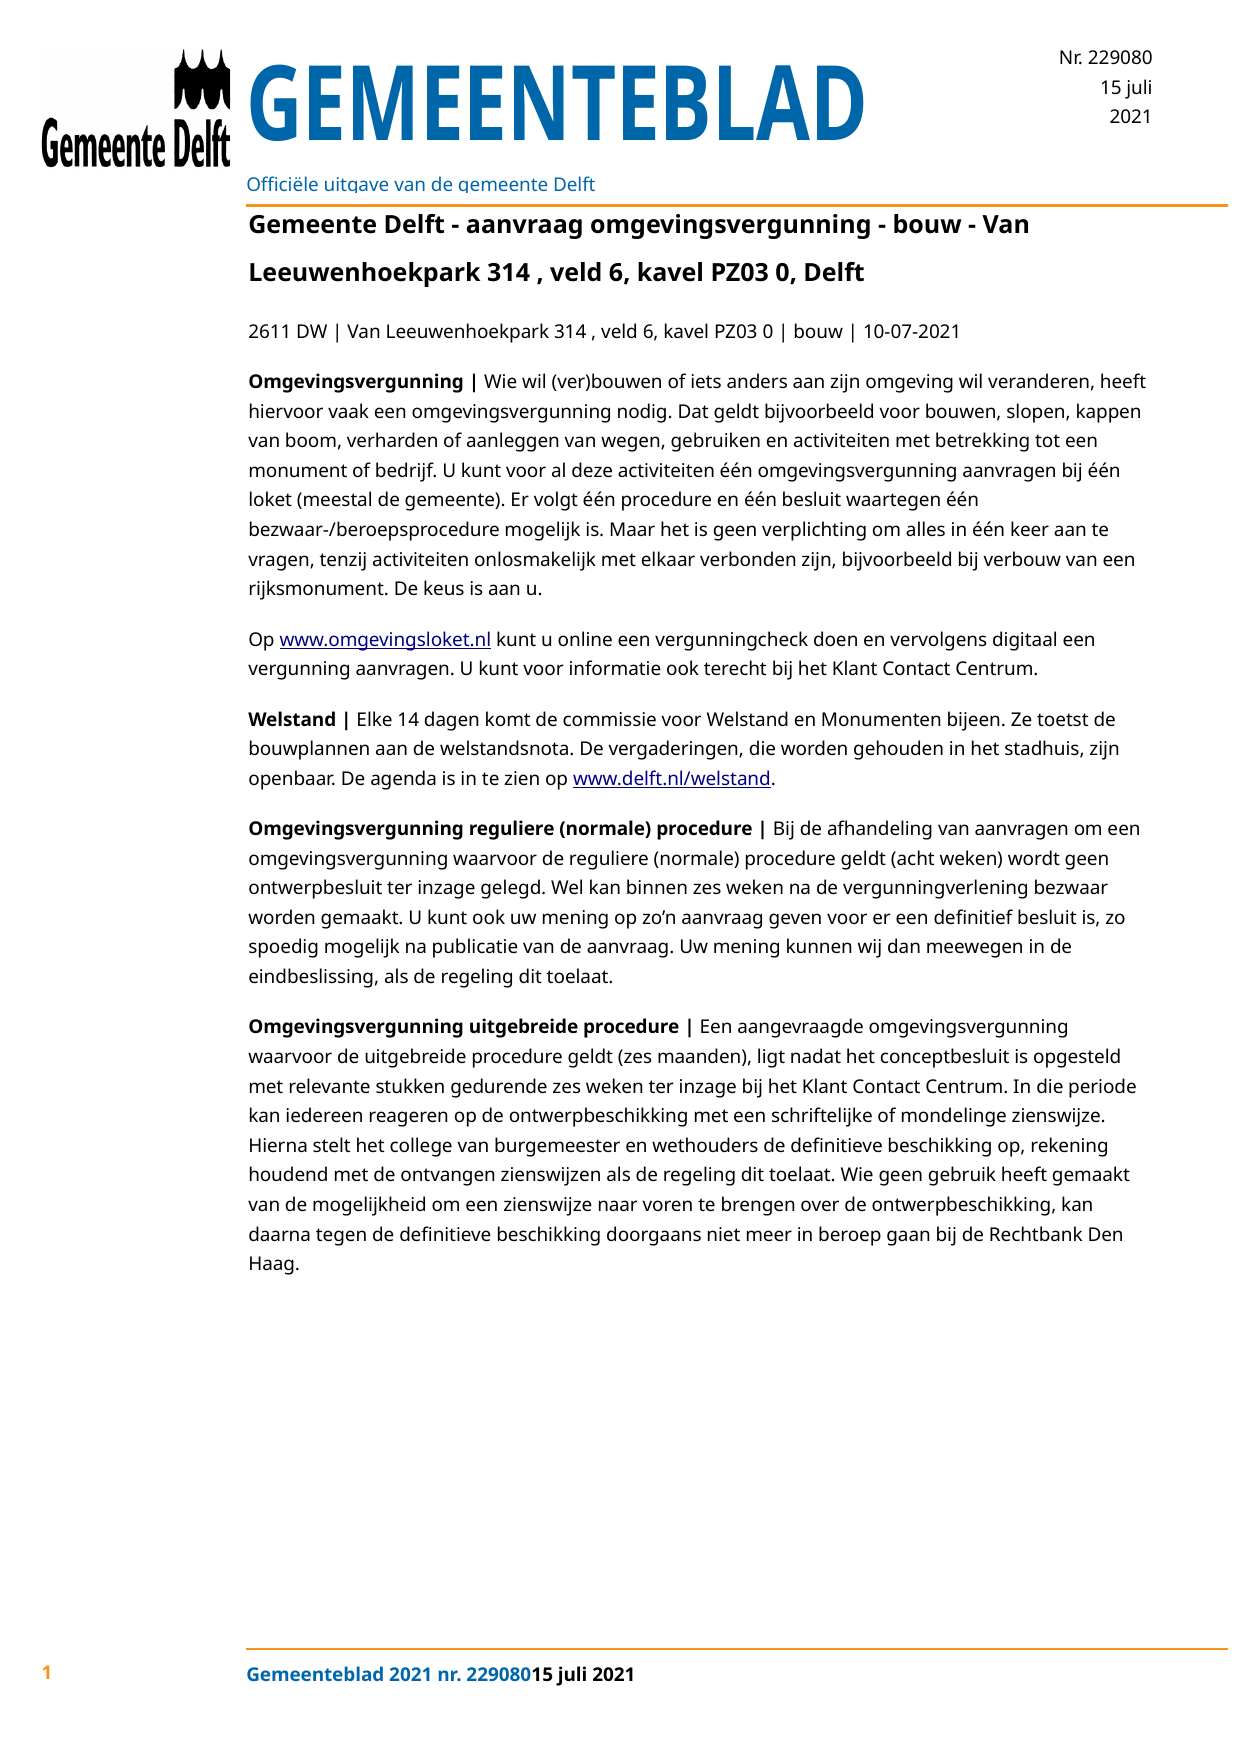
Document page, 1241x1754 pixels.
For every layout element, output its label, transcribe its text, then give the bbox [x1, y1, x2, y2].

text Omgevingsvergunning reguliere (normale) procedure | Bij de afhandeling van aanvragen om een omgevingsvergunning waarvoor de reguliere (normale) procedure geldt (acht weken) wordt geen ontwerpbesluit ter inzage gelegd. Wel kan binnen zes weken na de vergunningverlening bezwaar worden gemaakt. U kunt ook uw mening op zo’n aanvraag geven voor er een definitief besluit is, zo spoedig mogelijk na publicatie van de aanvraag. Uw mening kunnen wij dan meewegen in de eindbeslissing, als de regeling dit toelaat. [248, 815, 1152, 989]
text Welstand | Elke 14 dagen komt de commissie voor Welstand en Monumenten bijeen. Ze toetst de bouwplannen aan de welstandsnota. De vergaderingen, die worden gehouden in het stadhuis, zijn openbaar. De agenda is in te zien op www.delft.nl/welstand. [248, 706, 1152, 791]
text Omgevingsvergunning | Wie wil (ver)bouwen of iets anders aan zijn omgeving wil veranderen, heeft hiervoor vaak een omgevingsvergunning nodig. Dat geldt bijvoorbeeld voor bouwen, slopen, kappen van boom, verharden of aanleggen van wegen, gebruiken en activiteiten met betrekking tot een monument of bedrijf. U kunt voor al deze activiteiten één omgevingsvergunning aanvragen bij één loket (meestal de gemeente). Er volgt één procedure en één besluit waartegen één bezwaar-/beroepsprocedure mogelijk is. Maar het is geen verplichting om alles in één keer aan te vragen, tenzij activiteiten onlosmakelijk met elkaar verbonden zijn, bijvoorbeeld bij verbouw van een rijksmonument. De keus is aan u. [248, 368, 1152, 601]
picture [41, 47, 231, 172]
text 2611 DW | Van Leeuwenhoekpark 314 , veld 6, kavel PZ03 0 | bouw | 10-07-2021 [248, 318, 1152, 344]
text Op www.omgevingsloket.nl kunt u online een vergunningcheck doen en vervolgens digitaal een vergunning aanvragen. U kunt voor informatie ook terecht bij het Klant Contact Centrum. [248, 626, 1152, 681]
text Gemeente Delft - aanvraag omgevingsvergunning - bouw - Van Leeuwenhoekpark 314 , veld 6, kavel PZ03 0, Delft [248, 207, 1152, 288]
text Omgevingsvergunning uitgebreide procedure | Een aangevraagde omgevingsvergunning waarvoor de uitgebreide procedure geldt (zes maanden), ligt nadat het conceptbesluit is opgesteld met relevante stukken gedurende zes weken ter inzage bij het Klant Contact Centrum. In die periode kan iedereen reageren op de ontwerpbeschikking met een schriftelijke of mondelinge zienswijze. Hierna stelt het college van burgemeester en wethouders de definitieve beschikking op, rekening houdend met de ontvangen zienswijzen als de regeling dit toelaat. Wie geen gebruik heeft gemaakt van de mogelijkheid om een zienswijze naar voren te brengen over de ontwerpbeschikking, kan daarna tegen de definitieve beschikking doorgaans niet meer in beroep gaan bij de Rechtbank Den Haag. [248, 1014, 1152, 1276]
